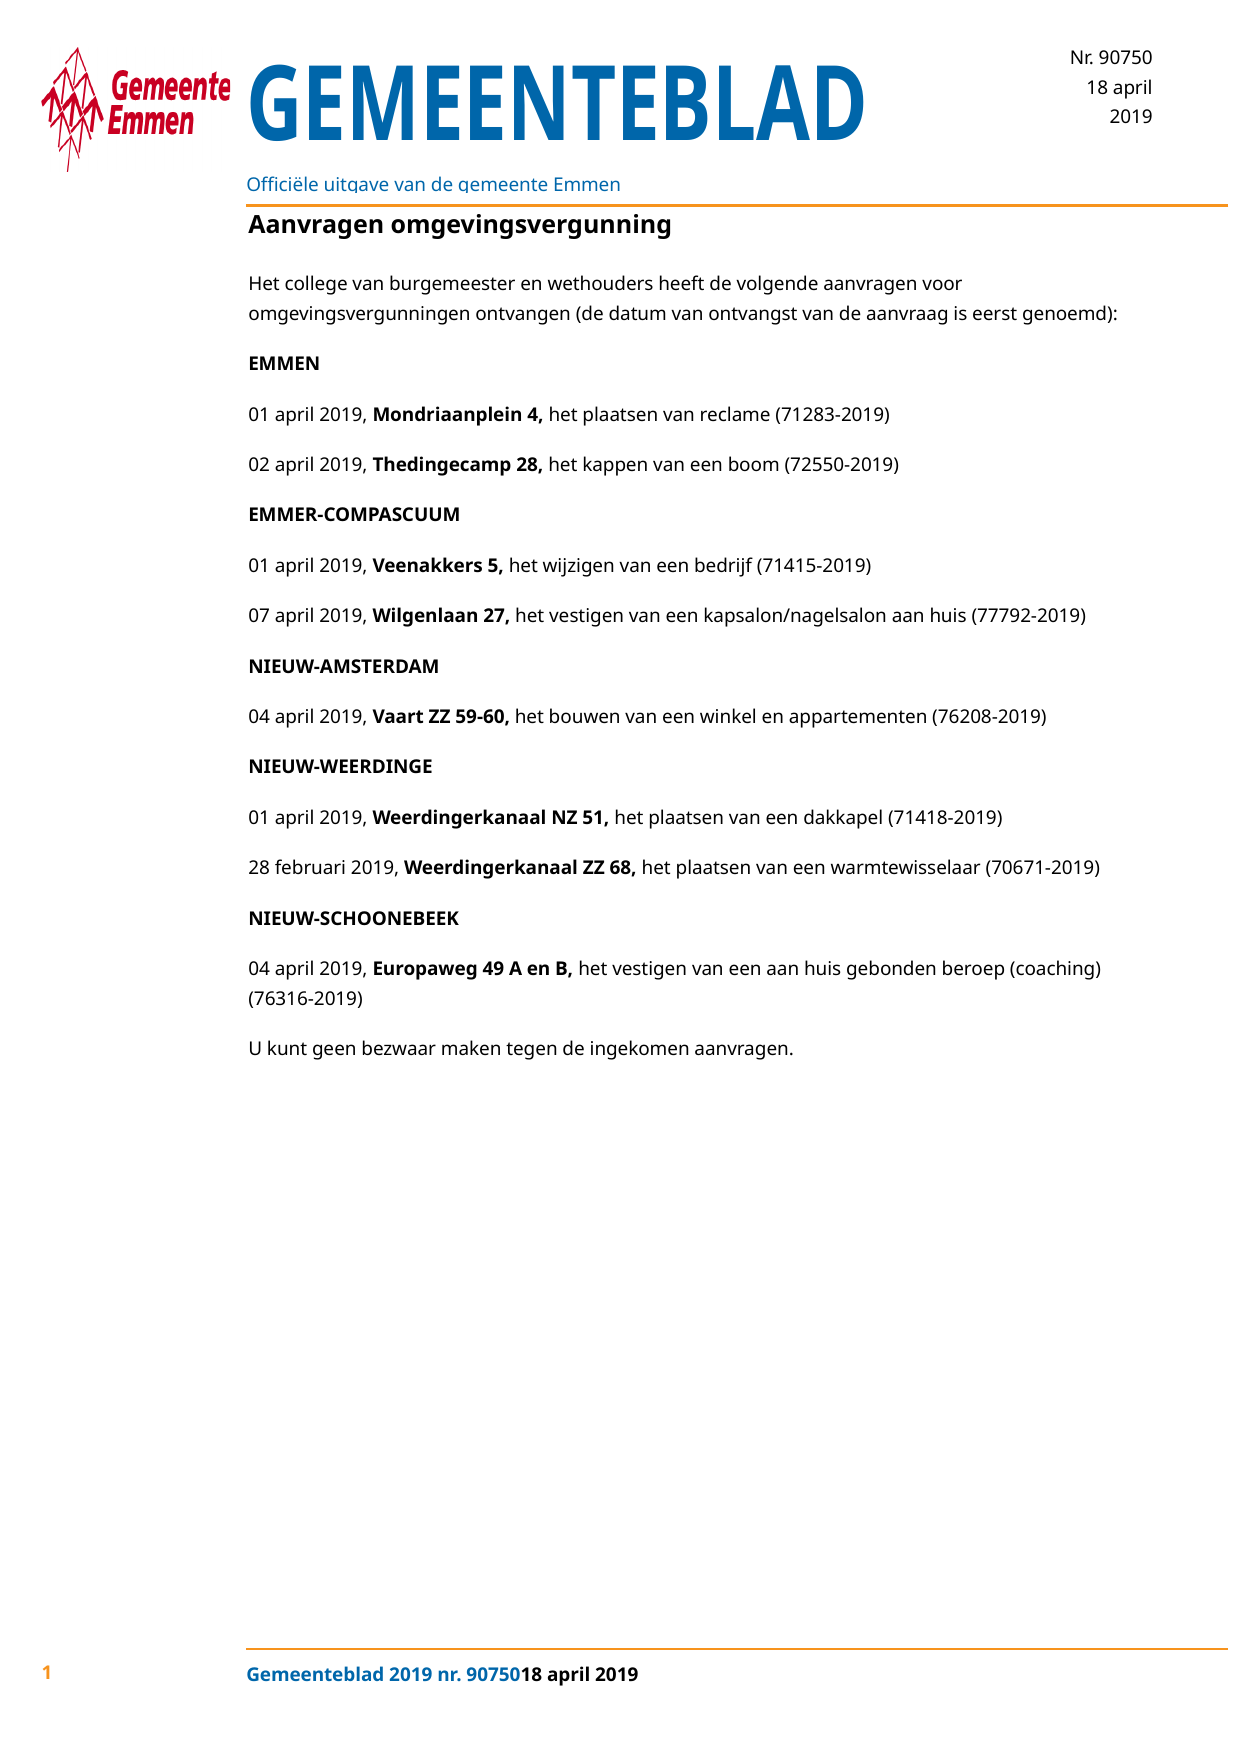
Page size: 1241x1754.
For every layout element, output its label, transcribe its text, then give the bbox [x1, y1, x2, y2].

text NIEUW-AMSTERDAM [248, 653, 1152, 678]
text 01 april 2019, Veenakkers 5, het wijzigen van een bedrijf (71415-2019) [248, 552, 1152, 578]
text EMMER-COMPASCUUM [248, 502, 1152, 527]
text Het college van burgemeester en wethouders heeft de volgende aanvragen voor omgevingsvergunningen ontvangen (de datum van ontvangst van de aanvraag is eerst genoemd): [248, 270, 1152, 326]
text NIEUW-SCHOONEBEEK [248, 905, 1152, 931]
picture [41, 47, 231, 172]
text 04 april 2019, Europaweg 49 A en B, het vestigen van een aan huis gebonden beroep (coaching) (76316-2019) [248, 955, 1152, 1011]
text 07 april 2019, Wilgenlaan 27, het vestigen van een kapsalon/nagelsalon aan huis (77792-2019) [248, 602, 1152, 628]
text 28 februari 2019, Weerdingerkanaal ZZ 68, het plaatsen van een warmtewisselaar (70671-2019) [248, 854, 1152, 880]
text EMMEN [248, 350, 1152, 376]
text 02 april 2019, Thedingecamp 28, het kappen van een boom (72550-2019) [248, 451, 1152, 477]
text Aanvragen omgevingsvergunning [248, 207, 1152, 241]
text NIEUW-WEERDINGE [248, 754, 1152, 779]
text 01 april 2019, Mondriaanplein 4, het plaatsen van reclame (71283-2019) [248, 401, 1152, 426]
text 01 april 2019, Weerdingerkanaal NZ 51, het plaatsen van een dakkapel (71418-2019) [248, 804, 1152, 830]
text U kunt geen bezwaar maken tegen de ingekomen aanvragen. [248, 1035, 1152, 1061]
text 04 april 2019, Vaart ZZ 59-60, het bouwen van een winkel en appartementen (76208-2019) [248, 703, 1152, 729]
